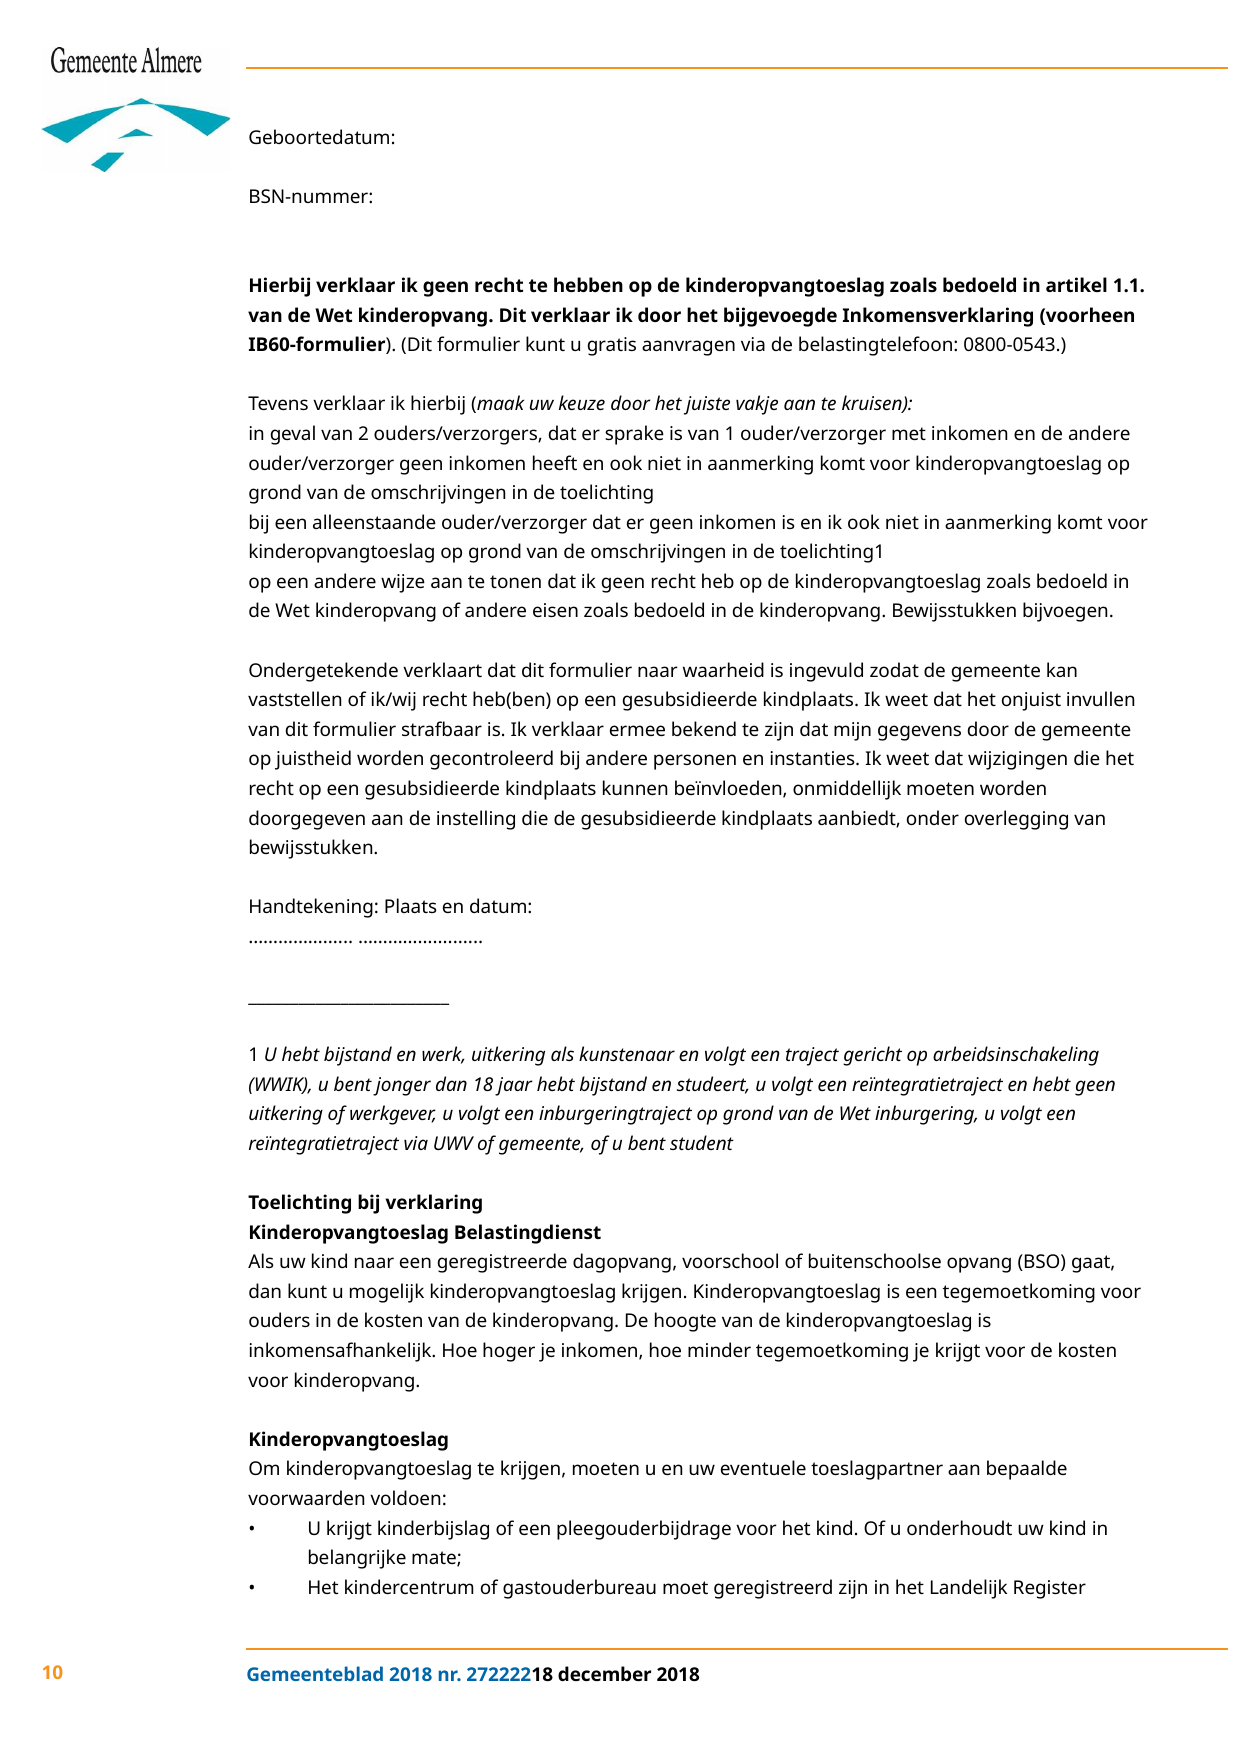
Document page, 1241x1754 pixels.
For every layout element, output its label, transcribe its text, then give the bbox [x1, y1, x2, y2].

text in geval van 2 ouders/verzorgers, dat er sprake is van 1 ouder/verzorger met inkomen en de andere ouder/verzorger geen inkomen heeft en ook niet in aanmerking komt voor kinderopvangtoeslag op grond van de omschrijvingen in de toelichting [248, 420, 1152, 505]
list Het kindercentrum of gastouderbureau moet geregistreerd zijn in het Landelijk Register [248, 1574, 1152, 1600]
text BSN-nummer: [248, 183, 1152, 209]
text ……………...... …………….......... [248, 923, 1152, 949]
text Handtekening: Plaats en datum: [248, 893, 1152, 919]
text Om kinderopvangtoeslag te krijgen, moeten u en uw eventuele toeslagpartner aan bepaalde voorwaarden voldoen: [248, 1456, 1152, 1511]
text Kinderopvangtoeslag [248, 1426, 1152, 1452]
text Kinderopvangtoeslag Belastingdienst [248, 1219, 1152, 1245]
picture [41, 47, 231, 172]
text op een andere wijze aan te tonen dat ik geen recht heb op de kinderopvangtoeslag zoals bedoeld in de Wet kinderopvang of andere eisen zoals bedoeld in de kinderopvang. Bewijsstukken bijvoegen. [248, 568, 1152, 623]
text bij een alleenstaande ouder/verzorger dat er geen inkomen is en ik ook niet in aanmerking komt voor kinderopvangtoeslag op grond van de omschrijvingen in de toelichting1 [248, 509, 1152, 564]
text Als uw kind naar een geregistreerde dagopvang, voorschool of buitenschoolse opvang (BSO) gaat, dan kunt u mogelijk kinderopvangtoeslag krijgen. Kinderopvangtoeslag is een tegemoetkoming voor ouders in de kosten van de kinderopvang. De hoogte van de kinderopvangtoeslag is inkomensafhankelijk. Hoe hoger je inkomen, hoe minder tegemoetkoming je krijgt voor de kosten voor kinderopvang. [248, 1248, 1152, 1393]
text Geboortedatum: [248, 124, 1152, 150]
text Ondergetekende verklaart dat dit formulier naar waarheid is ingevuld zodat de gemeente kan vaststellen of ik/wij recht heb(ben) op een gesubsidieerde kindplaats. Ik weet dat het onjuist invullen van dit formulier strafbaar is. Ik verklaar ermee bekend te zijn dat mijn gegevens door de gemeente op juistheid worden gecontroleerd bij andere personen en instanties. Ik weet dat wijzigingen die het recht op een gesubsidieerde kindplaats kunnen beïnvloeden, onmiddellijk moeten worden doorgegeven aan de instelling die de gesubsidieerde kindplaats aanbiedt, onder overlegging van bewijsstukken. [248, 657, 1152, 860]
text Toelichting bij verklaring [248, 1189, 1152, 1215]
text Hierbij verklaar ik geen recht te hebben op de kinderopvangtoeslag zoals bedoeld in artikel 1.1. van de Wet kinderopvang. Dit verklaar ik door het bijgevoegde Inkomensverklaring (voorheen IB60-formulier). (Dit formulier kunt u gratis aanvragen via de belastingtelefoon: 0800-0543.) [248, 272, 1152, 357]
text 1 U hebt bijstand en werk, uitkering als kunstenaar en volgt een traject gericht op arbeidsinschakeling (WWIK), u bent jonger dan 18 jaar hebt bijstand en studeert, u volgt een reïntegratietraject en hebt geen uitkering of werkgever, u volgt een inburgeringtraject op grond van de Wet inburgering, u volgt een reïntegratietraject via UWV of gemeente, of u bent student [248, 1041, 1152, 1156]
list U krijgt kinderbijslag of een pleegouderbijdrage voor het kind. Of u onderhoudt uw kind in belangrijke mate; [248, 1515, 1152, 1570]
text ________________________ [248, 982, 1152, 1008]
text Tevens verklaar ik hierbij (maak uw keuze door het juiste vakje aan te kruisen): [248, 391, 1152, 416]
